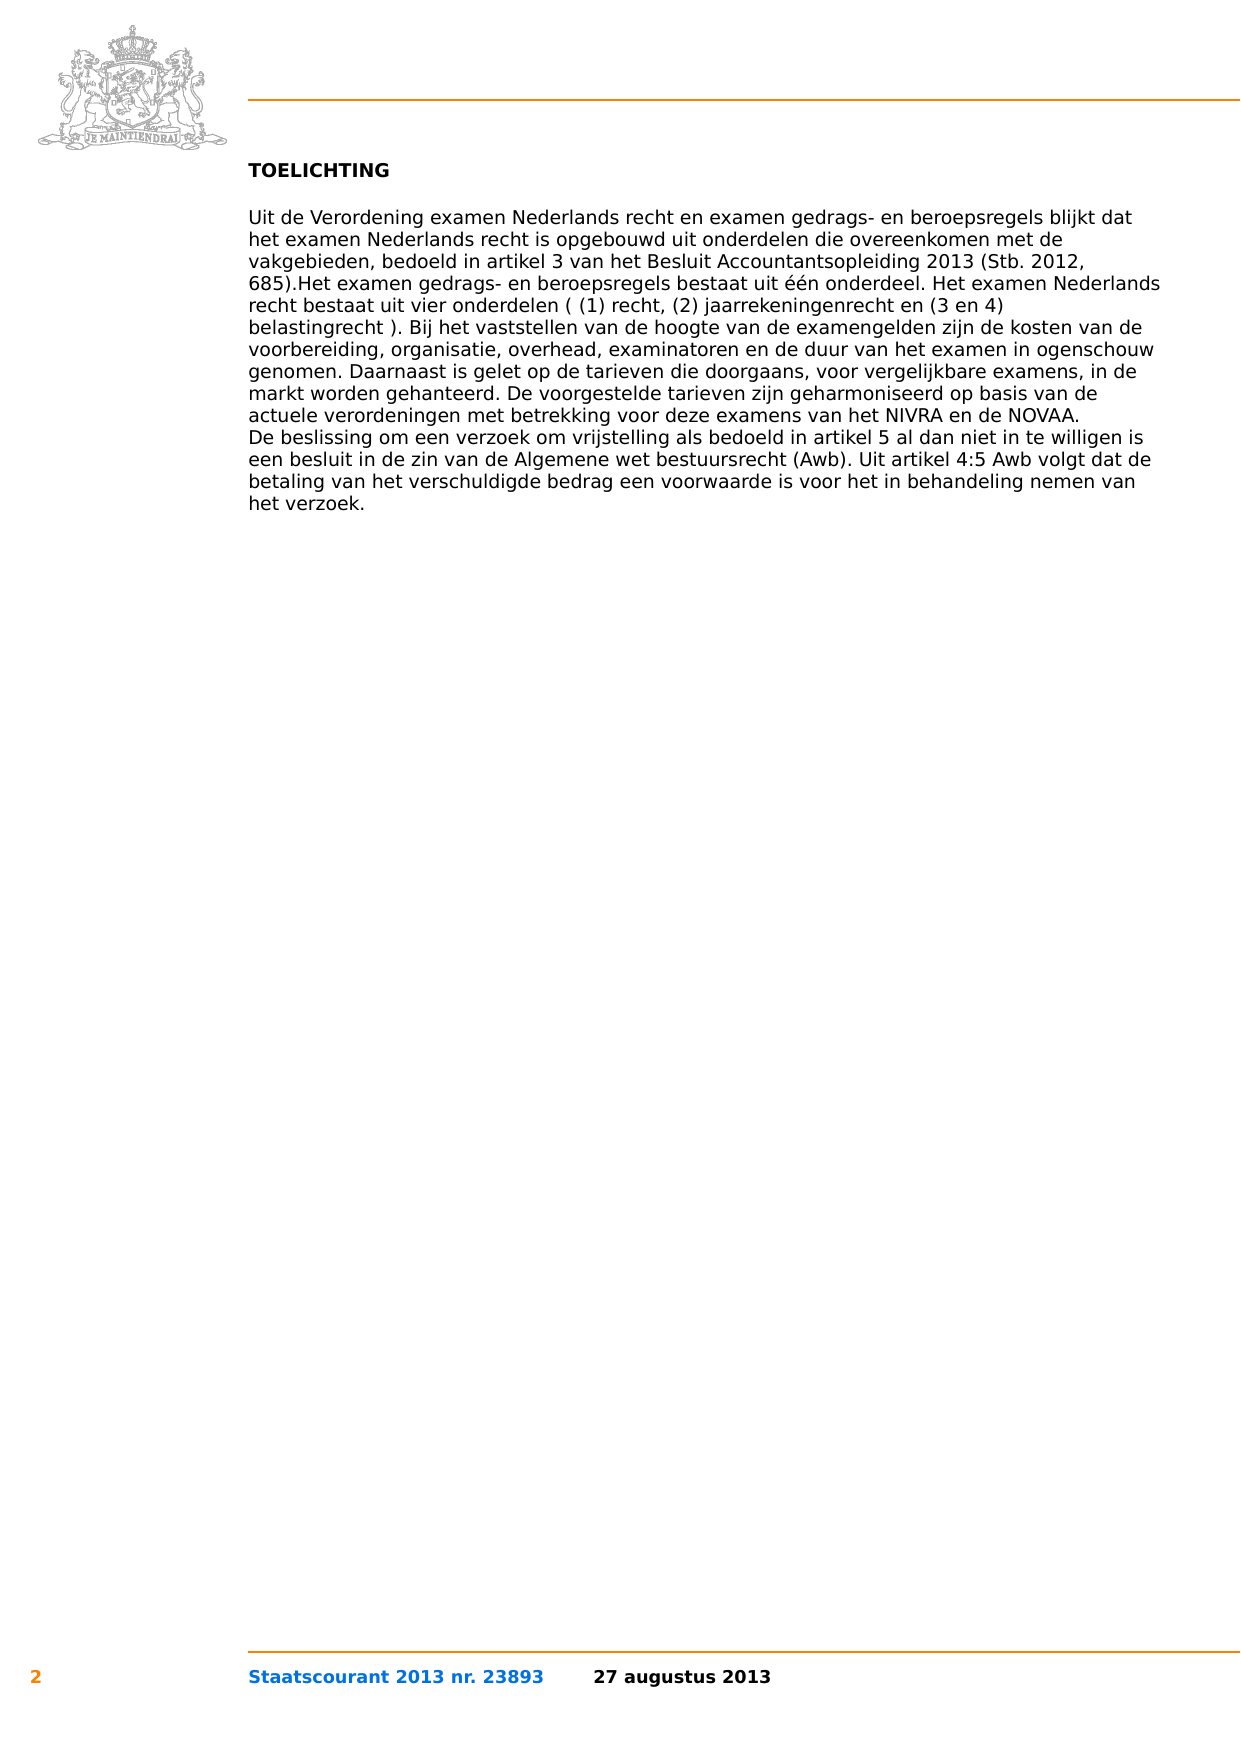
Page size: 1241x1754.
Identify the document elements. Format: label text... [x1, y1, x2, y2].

subtitle TOELICHTING [248, 160, 1163, 182]
text De beslissing om een verzoek om vrijstelling als bedoeld in artikel 5 al dan niet in te willigen is een besluit in de zin van de Algemene wet bestuursrecht (Awb). Uit artikel 4:5 Awb volgt dat de betaling van het verschuldigde bedrag een voorwaarde is voor het in behandeling nemen van het verzoek. [248, 427, 1163, 514]
picture [38, 25, 227, 150]
text Uit de Verordening examen Nederlands recht en examen gedrags- en beroepsregels blijkt dat het examen Nederlands recht is opgebouwd uit onderdelen die overeenkomen met de vakgebieden, bedoeld in artikel 3 van het Besluit Accountantsopleiding 2013 (Stb. 2012, 685).Het examen gedrags- en beroepsregels bestaat uit één onderdeel. Het examen Nederlands recht bestaat uit vier onderdelen ( (1) recht, (2) jaarrekeningenrecht en (3 en 4) belastingrecht ). Bij het vaststellen van de hoogte van de examengelden zijn de kosten van de voorbereiding, organisatie, overhead, examinatoren en de duur van het examen in ogenschouw genomen. Daarnaast is gelet op de tarieven die doorgaans, voor vergelijkbare examens, in de markt worden gehanteerd. De voorgestelde tarieven zijn geharmoniseerd op basis van de actuele verordeningen met betrekking voor deze examens van het NIVRA en de NOVAA. [248, 207, 1163, 427]
